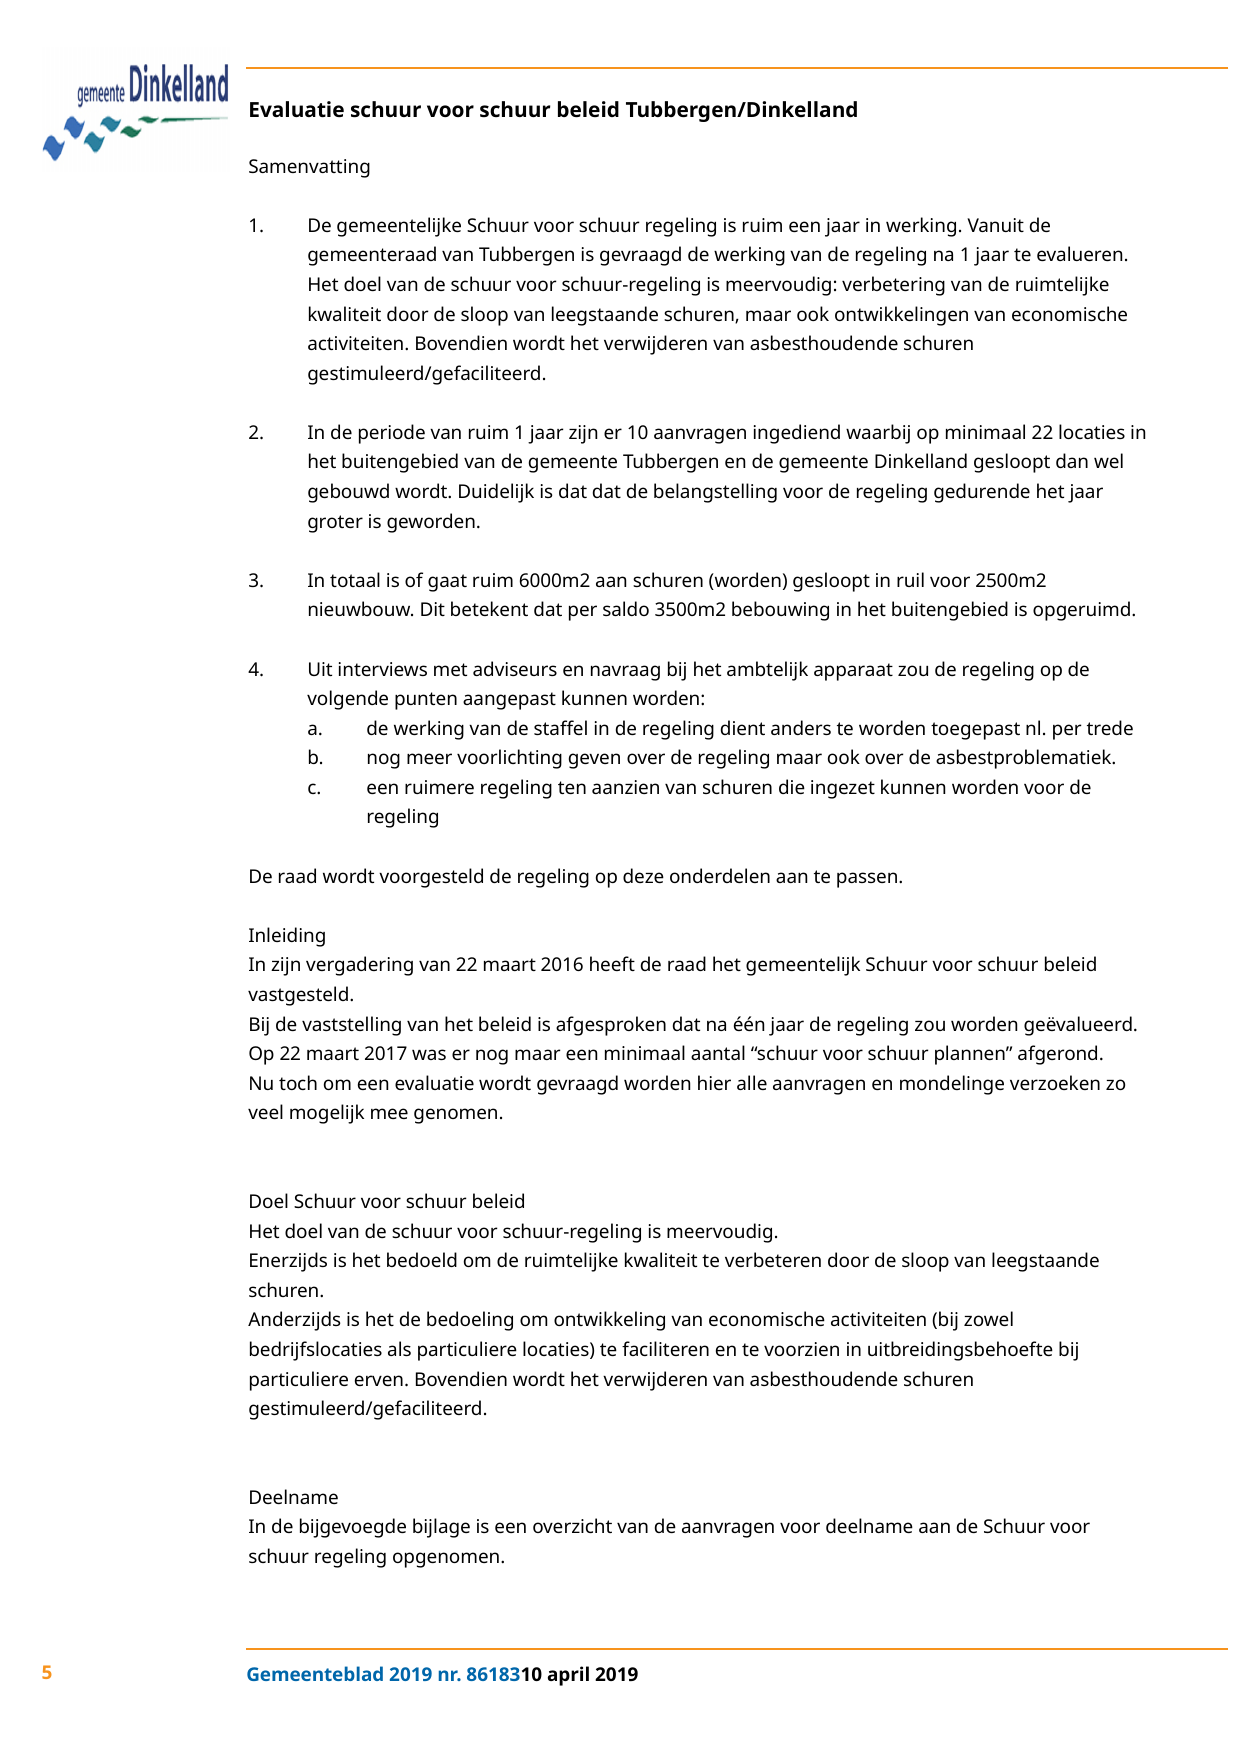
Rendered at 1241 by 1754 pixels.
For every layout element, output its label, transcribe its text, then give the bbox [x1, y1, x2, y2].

text Enerzijds is het bedoeld om de ruimtelijke kwaliteit te verbeteren door de sloop van leegstaande schuren. [248, 1247, 1152, 1303]
text De raad wordt voorgesteld de regeling op deze onderdelen aan te passen. [248, 863, 1152, 889]
list de werking van de staffel in de regeling dient anders te worden toegepast nl. per trede [307, 715, 1152, 741]
list nog meer voorlichting geven over de regeling maar ook over de asbestproblematiek. [307, 744, 1152, 770]
text Anderzijds is het de bedoeling om ontwikkeling van economische activiteiten (bij zowel bedrijfslocaties als particuliere locaties) te faciliteren en te voorzien in uitbreidingsbehoefte bij particuliere erven. Bovendien wordt het verwijderen van asbesthoudende schuren gestimuleerd/gefaciliteerd. [248, 1307, 1152, 1421]
text In de bijgevoegde bijlage is een overzicht van de aanvragen voor deelname aan de Schuur voor schuur regeling opgenomen. [248, 1514, 1152, 1569]
picture [41, 47, 231, 172]
list In de periode van ruim 1 jaar zijn er 10 aanvragen ingediend waarbij op minimaal 22 locaties in het buitengebied van de gemeente Tubbergen en de gemeente Dinkelland gesloopt dan wel gebouwd wordt. Duidelijk is dat dat de belangstelling voor de regeling gedurende het jaar groter is geworden. [248, 419, 1152, 534]
text Het doel van de schuur voor schuur-regeling is meervoudig. [248, 1218, 1152, 1244]
list Uit interviews met adviseurs en navraag bij het ambtelijk apparaat zou de regeling op de volgende punten aangepast kunnen worden: [248, 656, 1152, 711]
text Nu toch om een evaluatie wordt gevraagd worden hier alle aanvragen en mondelinge verzoeken zo veel mogelijk mee genomen. [248, 1070, 1152, 1125]
text In zijn vergadering van 22 maart 2016 heeft de raad het gemeentelijk Schuur voor schuur beleid vastgesteld. [248, 952, 1152, 1007]
list Het doel van de schuur voor schuur-regeling is meervoudig: verbetering van de ruimtelijke kwaliteit door de sloop van leegstaande schuren, maar ook ontwikkelingen van economische activiteiten. Bovendien wordt het verwijderen van asbesthoudende schuren gestimuleerd/gefaciliteerd. [248, 271, 1152, 386]
text Deelname [248, 1484, 1152, 1510]
text Samenvatting [248, 153, 1152, 179]
text Doel Schuur voor schuur beleid [248, 1188, 1152, 1214]
text Inleiding [248, 922, 1152, 948]
list een ruimere regeling ten aanzien van schuren die ingezet kunnen worden voor de regeling [307, 774, 1152, 829]
text Bij de vaststelling van het beleid is afgesproken dat na één jaar de regeling zou worden geëvalueerd. Op 22 maart 2017 was er nog maar een minimaal aantal “schuur voor schuur plannen” afgerond. [248, 1011, 1152, 1066]
text Evaluatie schuur voor schuur beleid Tubbergen/Dinkelland [248, 95, 1152, 123]
list De gemeentelijke Schuur voor schuur regeling is ruim een jaar in werking. Vanuit de gemeenteraad van Tubbergen is gevraagd de werking van de regeling na 1 jaar te evalueren. [248, 212, 1152, 267]
list In totaal is of gaat ruim 6000m2 aan schuren (worden) gesloopt in ruil voor 2500m2 nieuwbouw. Dit betekent dat per saldo 3500m2 bebouwing in het buitengebied is opgeruimd. [248, 567, 1152, 622]
